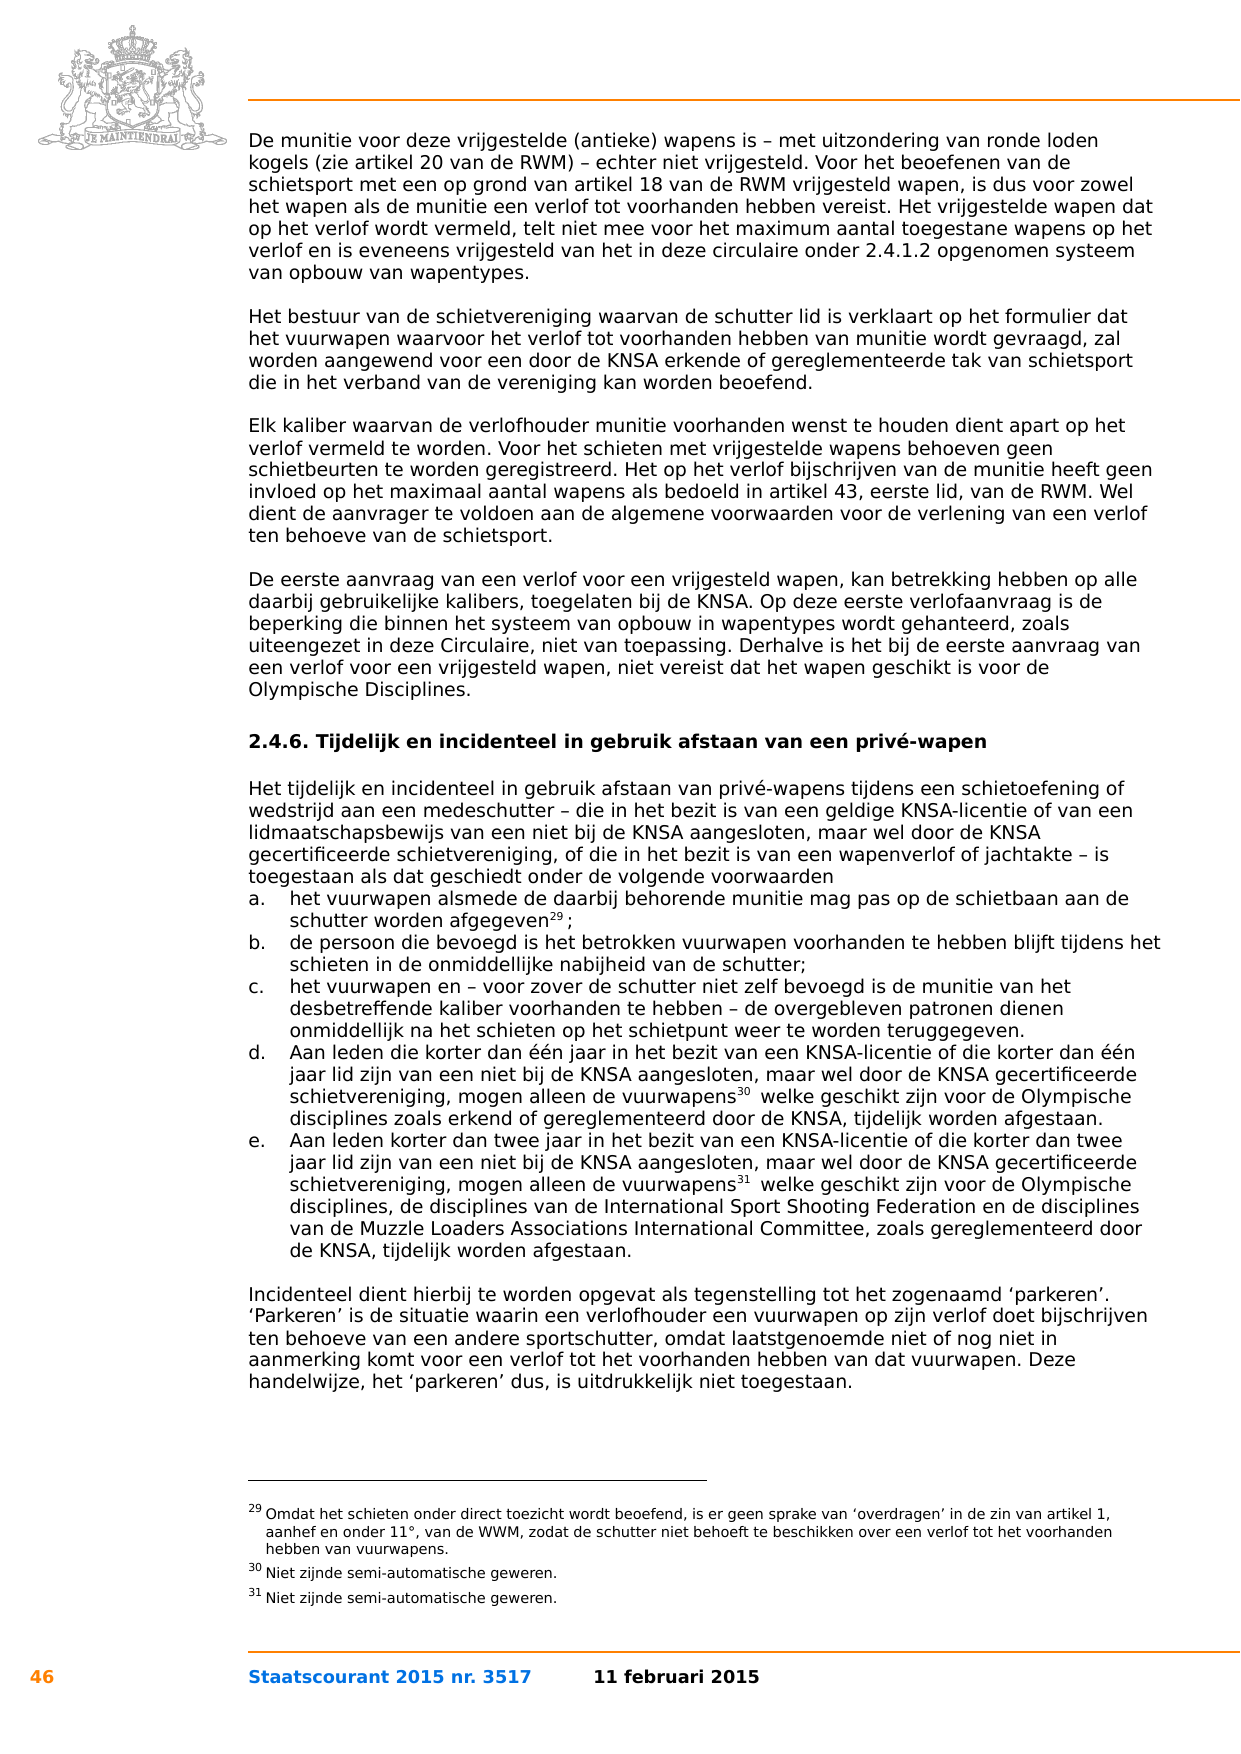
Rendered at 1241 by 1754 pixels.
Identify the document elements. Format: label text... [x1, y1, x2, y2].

text Omdat het schieten onder direct toezicht wordt beoefend, is er geen sprake van ‘overdragen’ in de zin van artikel 1, aanhef en onder 11°, van de WWM, zodat de schutter niet behoeft te beschikken over een verlof tot het voorhanden hebben van vuurwapens. [248, 1502, 1163, 1558]
text c. het vuurwapen en – voor zover de schutter niet zelf bevoegd is de munitie van het desbetreffende kaliber voorhanden te hebben – de overgebleven patronen dienen onmiddellijk na het schieten op het schietpunt weer te worden teruggegeven. [248, 976, 1163, 1042]
text a. het vuurwapen alsmede de daarbij behorende munitie mag pas op de schietbaan aan de schutter worden afgegeven; [248, 888, 1163, 932]
text e. Aan leden korter dan twee jaar in het bezit van een KNSA-licentie of die korter dan twee jaar lid zijn van een niet bij de KNSA aangesloten, maar wel door de KNSA gecertificeerde schietvereniging, mogen alleen de vuurwapens welke geschikt zijn voor de Olympische disciplines, de disciplines van de International Sport Shooting Federation en de disciplines van de Muzzle Loaders Associations International Committee, zoals gereglementeerd door de KNSA, tijdelijk worden afgestaan. [248, 1130, 1163, 1262]
picture [38, 25, 227, 150]
text b. de persoon die bevoegd is het betrokken vuurwapen voorhanden te hebben blijft tijdens het schieten in de onmiddellijke nabijheid van de schutter; [248, 932, 1163, 976]
subtitle 2.4.6. Tijdelijk en incidenteel in gebruik afstaan van een privé-wapen [248, 731, 1163, 753]
text Het bestuur van de schietvereniging waarvan de schutter lid is verklaart op het formulier dat het vuurwapen waarvoor het verlof tot voorhanden hebben van munitie wordt gevraagd, zal worden aangewend voor een door de KNSA erkende of gereglementeerde tak van schietsport die in het verband van de vereniging kan worden beoefend. [248, 306, 1163, 393]
text Incidenteel dient hierbij te worden opgevat als tegenstelling tot het zogenaamd ‘parkeren’. ‘Parkeren’ is de situatie waarin een verlofhouder een vuurwapen op zijn verlof doet bijschrijven ten behoeve van een andere sportschutter, omdat laatstgenoemde niet of nog niet in aanmerking komt voor een verlof tot het voorhanden hebben van dat vuurwapen. Deze handelwijze, het ‘parkeren’ dus, is uitdrukkelijk niet toegestaan. [248, 1283, 1163, 1393]
text Elk kaliber waarvan de verlofhouder munitie voorhanden wenst te houden dient apart op het verlof vermeld te worden. Voor het schieten met vrijgestelde wapens behoeven geen schietbeurten te worden geregistreerd. Het op het verlof bijschrijven van de munitie heeft geen invloed op het maximaal aantal wapens als bedoeld in artikel 43, eerste lid, van de RWM. Wel dient de aanvrager te voldoen aan de algemene voorwaarden voor de verlening van een verlof ten behoeve van de schietsport. [248, 415, 1163, 547]
text Niet zijnde semi-automatische geweren. [248, 1586, 1163, 1608]
text Het tijdelijk en incidenteel in gebruik afstaan van privé-wapens tijdens een schietoefening of wedstrijd aan een medeschutter – die in het bezit is van een geldige KNSA-licentie of van een lidmaatschapsbewijs van een niet bij de KNSA aangesloten, maar wel door de KNSA gecertificeerde schietvereniging, of die in het bezit is van een wapenverlof of jachtakte – is toegestaan als dat geschiedt onder de volgende voorwaarden [248, 778, 1163, 888]
text d. Aan leden die korter dan één jaar in het bezit van een KNSA-licentie of die korter dan één jaar lid zijn van een niet bij de KNSA aangesloten, maar wel door de KNSA gecertificeerde schietvereniging, mogen alleen de vuurwapens welke geschikt zijn voor de Olympische disciplines zoals erkend of gereglementeerd door de KNSA, tijdelijk worden afgestaan. [248, 1042, 1163, 1130]
text Niet zijnde semi-automatische geweren. [248, 1561, 1163, 1583]
text De munitie voor deze vrijgestelde (antieke) wapens is – met uitzondering van ronde loden kogels (zie artikel 20 van de RWM) – echter niet vrijgesteld. Voor het beoefenen van de schietsport met een op grond van artikel 18 van de RWM vrijgesteld wapen, is dus voor zowel het wapen als de munitie een verlof tot voorhanden hebben vereist. Het vrijgestelde wapen dat op het verlof wordt vermeld, telt niet mee voor het maximum aantal toegestane wapens op het verlof en is eveneens vrijgesteld van het in deze circulaire onder 2.4.1.2 opgenomen systeem van opbouw van wapentypes. [248, 130, 1163, 284]
text De eerste aanvraag van een verlof voor een vrijgesteld wapen, kan betrekking hebben op alle daarbij gebruikelijke kalibers, toegelaten bij de KNSA. Op deze eerste verlofaanvraag is de beperking die binnen het systeem van opbouw in wapentypes wordt gehanteerd, zoals uiteengezet in deze Circulaire, niet van toepassing. Derhalve is het bij de eerste aanvraag van een verlof voor een vrijgesteld wapen, niet vereist dat het wapen geschikt is voor de Olympische Disciplines. [248, 569, 1163, 701]
